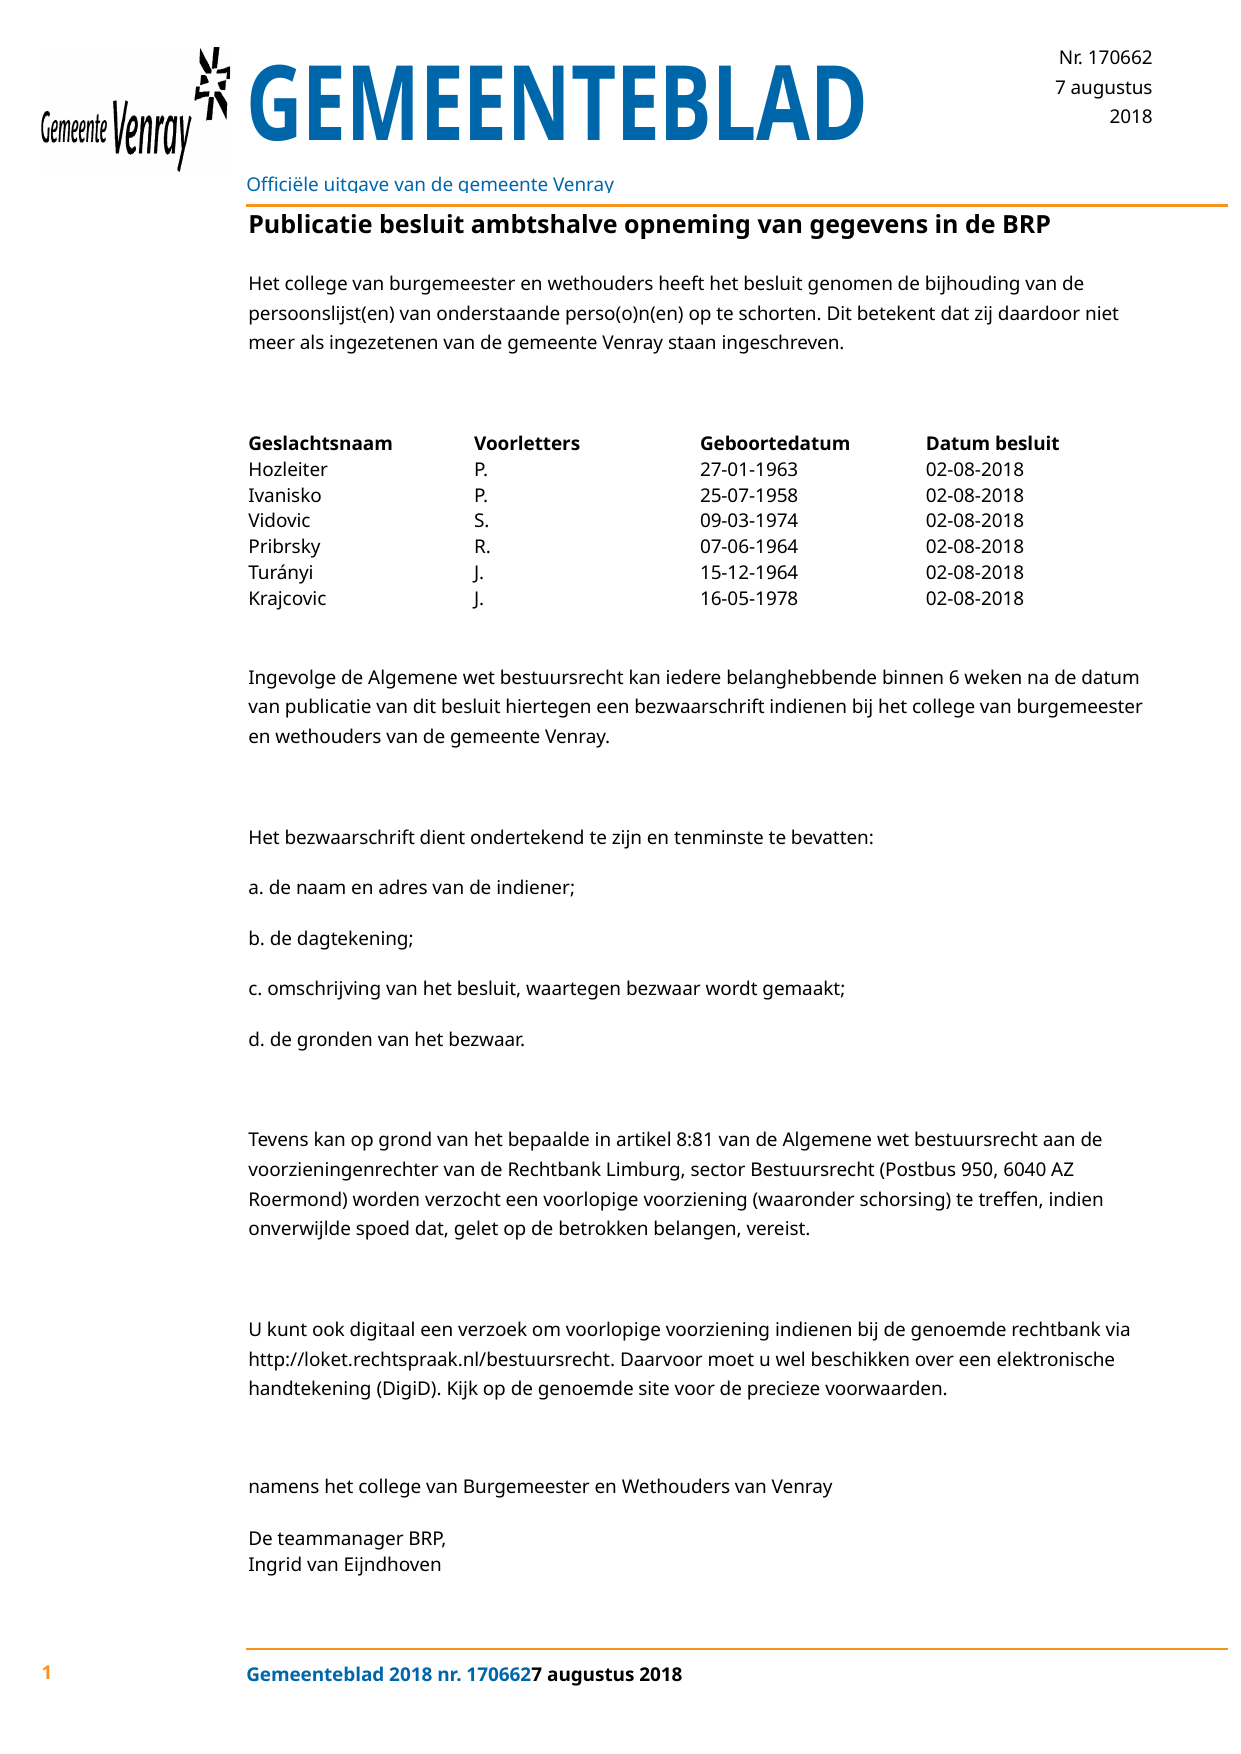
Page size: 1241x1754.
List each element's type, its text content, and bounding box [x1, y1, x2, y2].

table_header Datum besluit [926, 430, 1152, 456]
table_header Geslachtsnaam [248, 430, 474, 456]
text De teammanager BRP, [248, 1525, 1152, 1551]
table_cell 02-08-2018 [926, 559, 1152, 585]
table_cell 02-08-2018 [926, 533, 1152, 559]
table_cell 02-08-2018 [926, 585, 1152, 611]
text d. de gronden van het bezwaar. [248, 1026, 1152, 1052]
table_cell P. [474, 482, 700, 508]
table_cell 02-08-2018 [926, 508, 1152, 533]
table_cell J. [474, 585, 700, 611]
text U kunt ook digitaal een verzoek om voorlopige voorziening indienen bij de genoemde rechtbank via http://loket.rechtspraak.nl/bestuursrecht. Daarvoor moet u wel beschikken over een elektronische handtekening (DigiD). Kijk op de genoemde site voor de precieze voorwaarden. [248, 1316, 1152, 1401]
table_cell R. [474, 533, 700, 559]
table_cell 07-06-1964 [700, 533, 926, 559]
table_cell 25-07-1958 [700, 482, 926, 508]
table_cell Vidovic [248, 508, 474, 533]
text c. omschrijving van het besluit, waartegen bezwaar wordt gemaakt; [248, 975, 1152, 1001]
table_cell P. [474, 456, 700, 482]
table_cell Krajcovic [248, 585, 474, 611]
table_cell 27-01-1963 [700, 456, 926, 482]
table_cell 15-12-1964 [700, 559, 926, 585]
table_cell J. [474, 559, 700, 585]
text Het bezwaarschrift dient ondertekend te zijn en tenminste te bevatten: [248, 824, 1152, 850]
text Ingevolge de Algemene wet bestuursrecht kan iedere belanghebbende binnen 6 weken na de datum van publicatie van dit besluit hiertegen een bezwaarschrift indienen bij het college van burgemeester en wethouders van de gemeente Venray. [248, 664, 1152, 749]
text namens het college van Burgemeester en Wethouders van Venray [248, 1474, 1152, 1499]
text Publicatie besluit ambtshalve opneming van gegevens in de BRP [248, 207, 1152, 241]
table_cell S. [474, 508, 700, 533]
text Ingrid van Eijndhoven [248, 1551, 1152, 1577]
table_cell Hozleiter [248, 456, 474, 482]
text b. de dagtekening; [248, 925, 1152, 951]
table_cell 02-08-2018 [926, 482, 1152, 508]
table_cell Turányi [248, 559, 474, 585]
text Tevens kan op grond van het bepaalde in artikel 8:81 van de Algemene wet bestuursrecht aan de voorzieningenrechter van de Rechtbank Limburg, sector Bestuursrecht (Postbus 950, 6040 AZ Roermond) worden verzocht een voorlopige voorziening (waaronder schorsing) te treffen, indien onverwijlde spoed dat, gelet op de betrokken belangen, vereist. [248, 1127, 1152, 1241]
picture [41, 47, 231, 172]
table_cell 02-08-2018 [926, 456, 1152, 482]
table_cell 16-05-1978 [700, 585, 926, 611]
table_cell Pribrsky [248, 533, 474, 559]
table_header Voorletters [474, 430, 700, 456]
table_cell Ivanisko [248, 482, 474, 508]
text a. de naam en adres van de indiener; [248, 874, 1152, 900]
table_header Geboortedatum [700, 430, 926, 456]
table_cell 09-03-1974 [700, 508, 926, 533]
text Het college van burgemeester en wethouders heeft het besluit genomen de bijhouding van de persoonslijst(en) van onderstaande perso(o)n(en) op te schorten. Dit betekent dat zij daardoor niet meer als ingezetenen van de gemeente Venray staan ingeschreven. [248, 270, 1152, 355]
